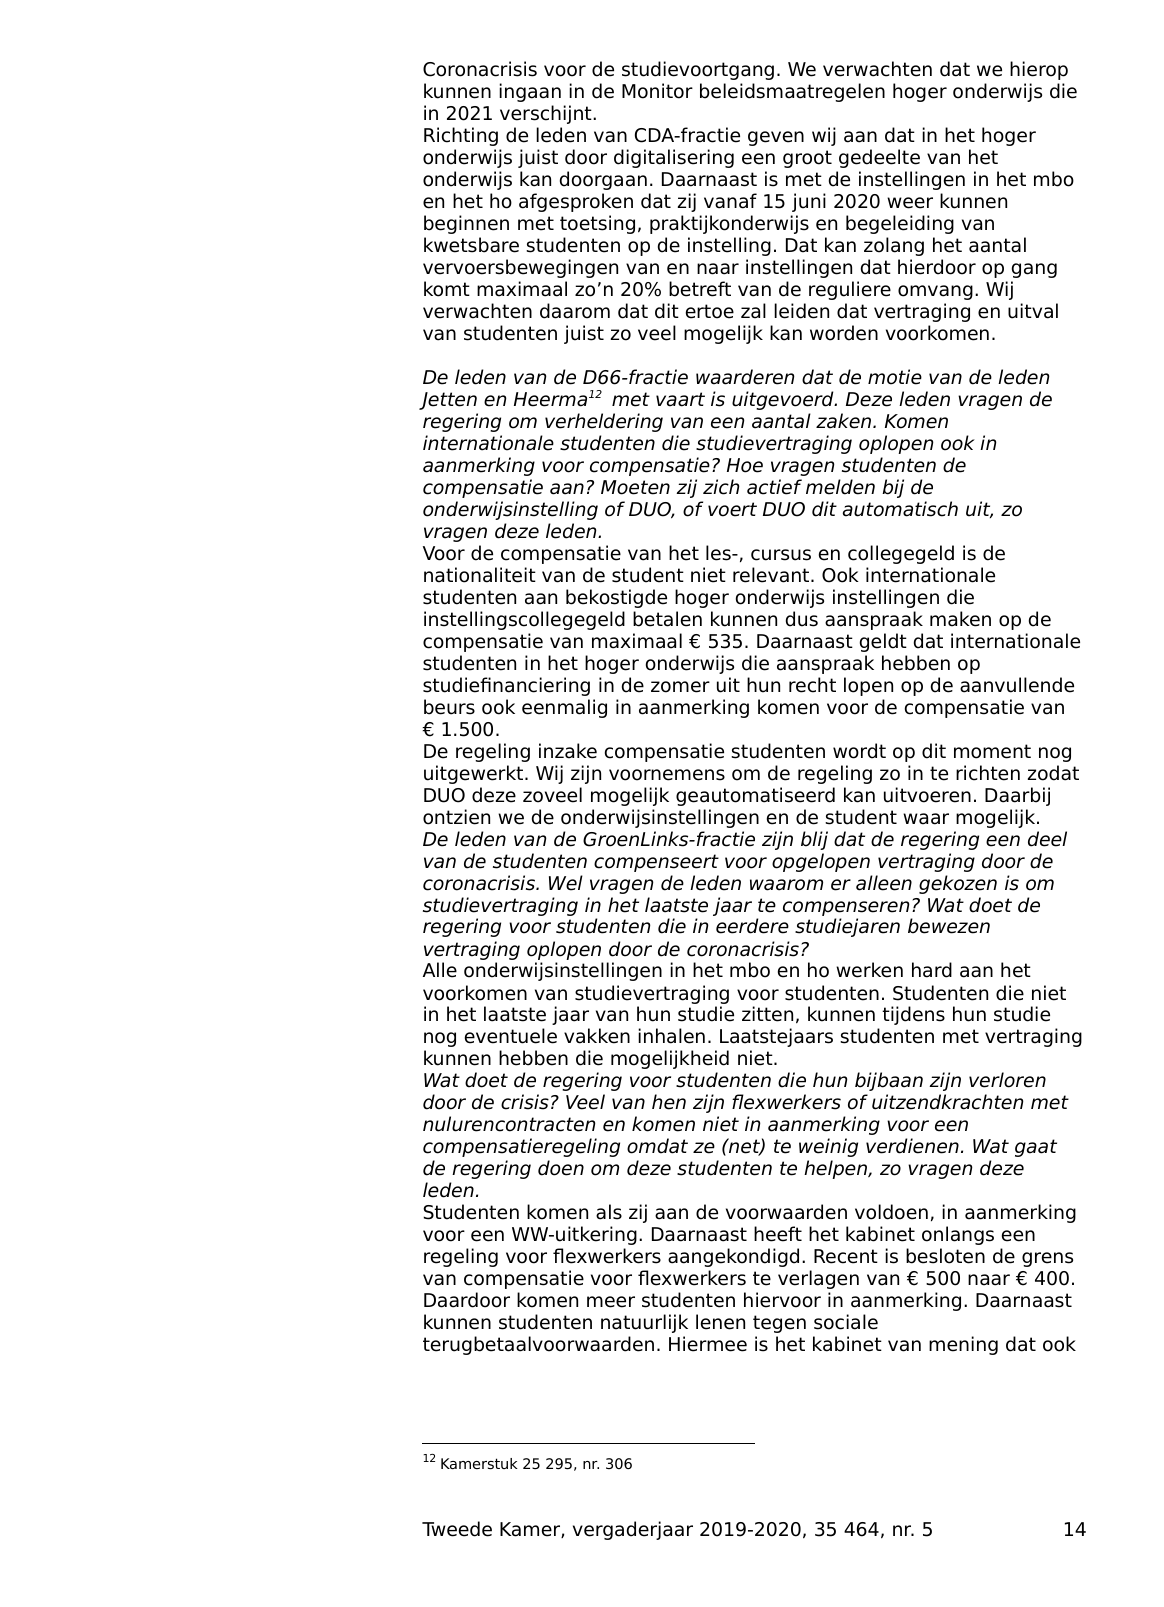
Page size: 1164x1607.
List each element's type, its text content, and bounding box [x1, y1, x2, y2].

text Coronacrisis voor de studievoortgang. We verwachten dat we hierop kunnen ingaan in de Monitor beleidsmaatregelen hoger onderwijs die in 2021 verschijnt. [422, 59, 1087, 125]
text De leden van de D66-fractie waarderen dat de motie van de leden Jetten en Heerma met vaart is uitgevoerd. Deze leden vragen de regering om verheldering van een aantal zaken. Komen internationale studenten die studievertraging oplopen ook in aanmerking voor compensatie? Hoe vragen studenten de compensatie aan? Moeten zij zich actief melden bij de onderwijsinstelling of DUO, of voert DUO dit automatisch uit, zo vragen deze leden. [422, 367, 1087, 543]
text Wat doet de regering voor studenten die hun bijbaan zijn verloren door de crisis? Veel van hen zijn flexwerkers of uitzendkrachten met nulurencontracten en komen niet in aanmerking voor een compensatieregeling omdat ze (net) te weinig verdienen. Wat gaat de regering doen om deze studenten te helpen, zo vragen deze leden. [422, 1070, 1087, 1202]
text Studenten komen als zij aan de voorwaarden voldoen, in aanmerking voor een WW-uitkering. Daarnaast heeft het kabinet onlangs een regeling voor flexwerkers aangekondigd. Recent is besloten de grens van compensatie voor flexwerkers te verlagen van € 500 naar € 400. Daardoor komen meer studenten hiervoor in aanmerking. Daarnaast kunnen studenten natuurlijk lenen tegen sociale terugbetaalvoorwaarden. Hiermee is het kabinet van mening dat ook [422, 1202, 1087, 1356]
text De regeling inzake compensatie studenten wordt op dit moment nog uitgewerkt. Wij zijn voornemens om de regeling zo in te richten zodat DUO deze zoveel mogelijk geautomatiseerd kan uitvoeren. Daarbij ontzien we de onderwijsinstellingen en de student waar mogelijk. [422, 741, 1087, 828]
text Voor de compensatie van het les-, cursus en collegegeld is de nationaliteit van de student niet relevant. Ook internationale studenten aan bekostigde hoger onderwijs instellingen die instellingscollegegeld betalen kunnen dus aanspraak maken op de compensatie van maximaal € 535. Daarnaast geldt dat internationale studenten in het hoger onderwijs die aanspraak hebben op studiefinanciering in de zomer uit hun recht lopen op de aanvullende beurs ook eenmalig in aanmerking komen voor de compensatie van € 1.500. [422, 543, 1087, 741]
text Alle onderwijsinstellingen in het mbo en ho werken hard aan het voorkomen van studievertraging voor studenten. Studenten die niet in het laatste jaar van hun studie zitten, kunnen tijdens hun studie nog eventuele vakken inhalen. Laatstejaars studenten met vertraging kunnen hebben die mogelijkheid niet. [422, 960, 1087, 1070]
text Richting de leden van CDA-fractie geven wij aan dat in het hoger onderwijs juist door digitalisering een groot gedeelte van het onderwijs kan doorgaan. Daarnaast is met de instellingen in het mbo en het ho afgesproken dat zij vanaf 15 juni 2020 weer kunnen beginnen met toetsing, praktijkonderwijs en begeleiding van kwetsbare studenten op de instelling. Dat kan zolang het aantal vervoersbewegingen van en naar instellingen dat hierdoor op gang komt maximaal zo’n 20% betreft van de reguliere omvang. Wij verwachten daarom dat dit ertoe zal leiden dat vertraging en uitval van studenten juist zo veel mogelijk kan worden voorkomen. [422, 125, 1087, 345]
text Kamerstuk 25 295, nr. 306 [422, 1452, 1087, 1474]
text De leden van de GroenLinks-fractie zijn blij dat de regering een deel van de studenten compenseert voor opgelopen vertraging door de coronacrisis. Wel vragen de leden waarom er alleen gekozen is om studievertraging in het laatste jaar te compenseren? Wat doet de regering voor studenten die in eerdere studiejaren bewezen vertraging oplopen door de coronacrisis? [422, 828, 1087, 960]
